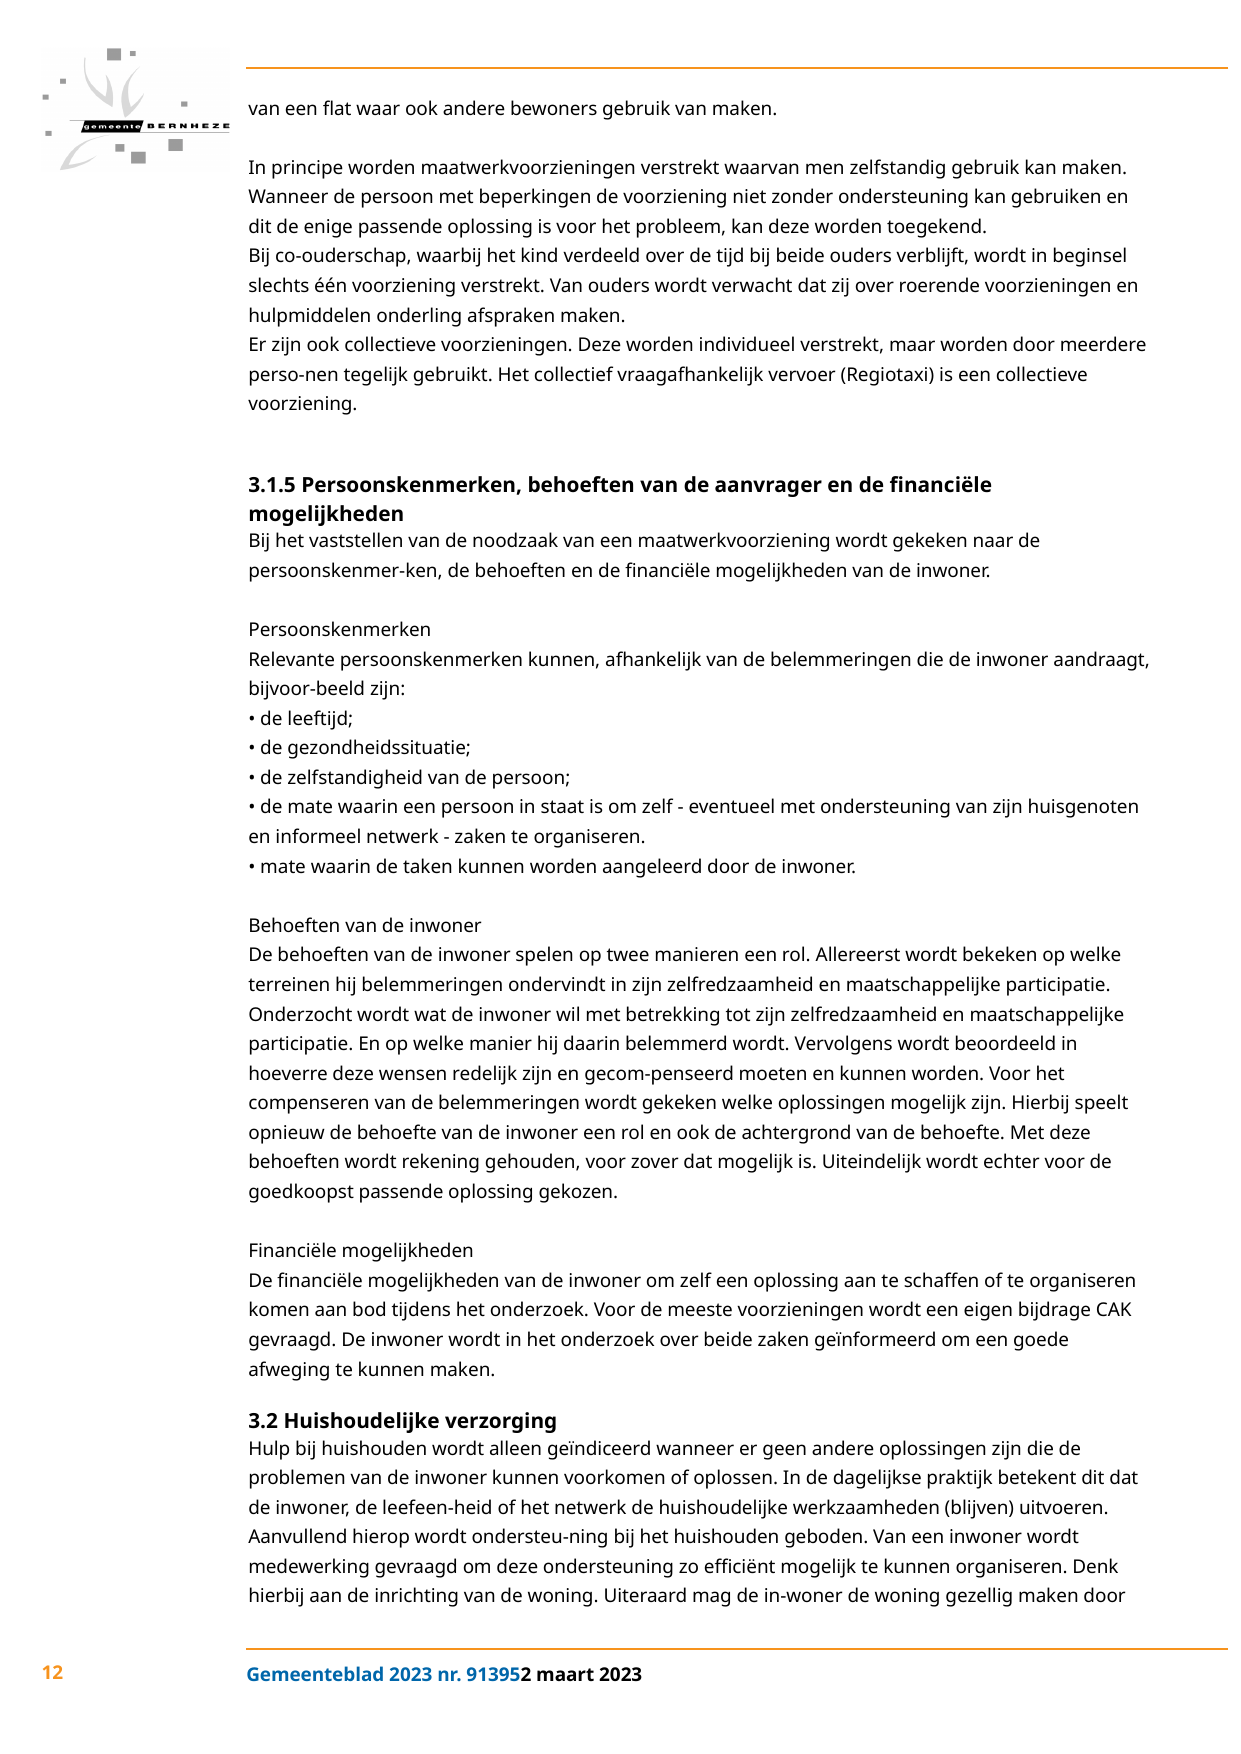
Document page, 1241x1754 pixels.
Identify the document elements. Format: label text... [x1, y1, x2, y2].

text • de mate waarin een persoon in staat is om zelf - eventueel met ondersteuning van zijn huisgenoten en informeel netwerk - zaken te organiseren. [248, 794, 1152, 849]
text De behoeften van de inwoner spelen op twee manieren een rol. Allereerst wordt bekeken op welke terreinen hij belemmeringen ondervindt in zijn zelfredzaamheid en maatschappelijke participatie. Onderzocht wordt wat de inwoner wil met betrekking tot zijn zelfredzaamheid en maatschappelijke participatie. En op welke manier hij daarin belemmerd wordt. Vervolgens wordt beoordeeld in hoeverre deze wensen redelijk zijn en gecom-penseerd moeten en kunnen worden. Voor het compenseren van de belemmeringen wordt gekeken welke oplossingen mogelijk zijn. Hierbij speelt opnieuw de behoefte van de inwoner een rol en ook de achtergrond van de behoefte. Met deze behoeften wordt rekening gehouden, voor zover dat mogelijk is. Uiteindelijk wordt echter voor de goedkoopst passende oplossing gekozen. [248, 942, 1152, 1204]
text De financiële mogelijkheden van de inwoner om zelf een oplossing aan te schaffen of te organiseren komen aan bod tijdens het onderzoek. Voor de meeste voorzieningen wordt een eigen bijdrage CAK gevraagd. De inwoner wordt in het onderzoek over beide zaken geïnformeerd om een goede afweging te kunnen maken. [248, 1267, 1152, 1382]
text In principe worden maatwerkvoorzieningen verstrekt waarvan men zelfstandig gebruik kan maken. Wanneer de persoon met beperkingen de voorziening niet zonder ondersteuning kan gebruiken en dit de enige passende oplossing is voor het probleem, kan deze worden toegekend. [248, 154, 1152, 239]
text Persoonskenmerken [248, 616, 1152, 642]
text • de zelfstandigheid van de persoon; [248, 764, 1152, 790]
text Er zijn ook collectieve voorzieningen. Deze worden individueel verstrekt, maar worden door meerdere perso-nen tegelijk gebruikt. Het collectief vraagafhankelijk vervoer (Regiotaxi) is een collectieve voorziening. [248, 331, 1152, 416]
text • de gezondheidssituatie; [248, 734, 1152, 760]
picture [41, 47, 231, 172]
text 3.1.5 Persoonskenmerken, behoeften van de aanvrager en de financiële mogelijkheden [248, 471, 1152, 527]
text Bij co-ouderschap, waarbij het kind verdeeld over de tijd bij beide ouders verblijft, wordt in beginsel slechts één voorziening verstrekt. Van ouders wordt verwacht dat zij over roerende voorzieningen en hulpmiddelen onderling afspraken maken. [248, 243, 1152, 328]
text Hulp bij huishouden wordt alleen geïndiceerd wanneer er geen andere oplossingen zijn die de problemen van de inwoner kunnen voorkomen of oplossen. In de dagelijkse praktijk betekent dit dat de inwoner, de leefeen-heid of het netwerk de huishoudelijke werkzaamheden (blijven) uitvoeren. Aanvullend hierop wordt ondersteu-ning bij het huishouden geboden. Van een inwoner wordt medewerking gevraagd om deze ondersteuning zo efficiënt mogelijk te kunnen organiseren. Denk hierbij aan de inrichting van de woning. Uiteraard mag de in-woner de woning gezellig maken door [248, 1435, 1152, 1608]
text • de leeftijd; [248, 705, 1152, 731]
text Behoeften van de inwoner [248, 912, 1152, 938]
text van een flat waar ook andere bewoners gebruik van maken. [248, 95, 1152, 121]
text • mate waarin de taken kunnen worden aangeleerd door de inwoner. [248, 853, 1152, 879]
text Bij het vaststellen van de noodzaak van een maatwerkvoorziening wordt gekeken naar de persoonskenmer-ken, de behoeften en de financiële mogelijkheden van de inwoner. [248, 527, 1152, 583]
text 3.2 Huishoudelijke verzorging [248, 1406, 1152, 1435]
text Financiële mogelijkheden [248, 1237, 1152, 1263]
text Relevante persoonskenmerken kunnen, afhankelijk van de belemmeringen die de inwoner aandraagt, bijvoor-beeld zijn: [248, 646, 1152, 701]
